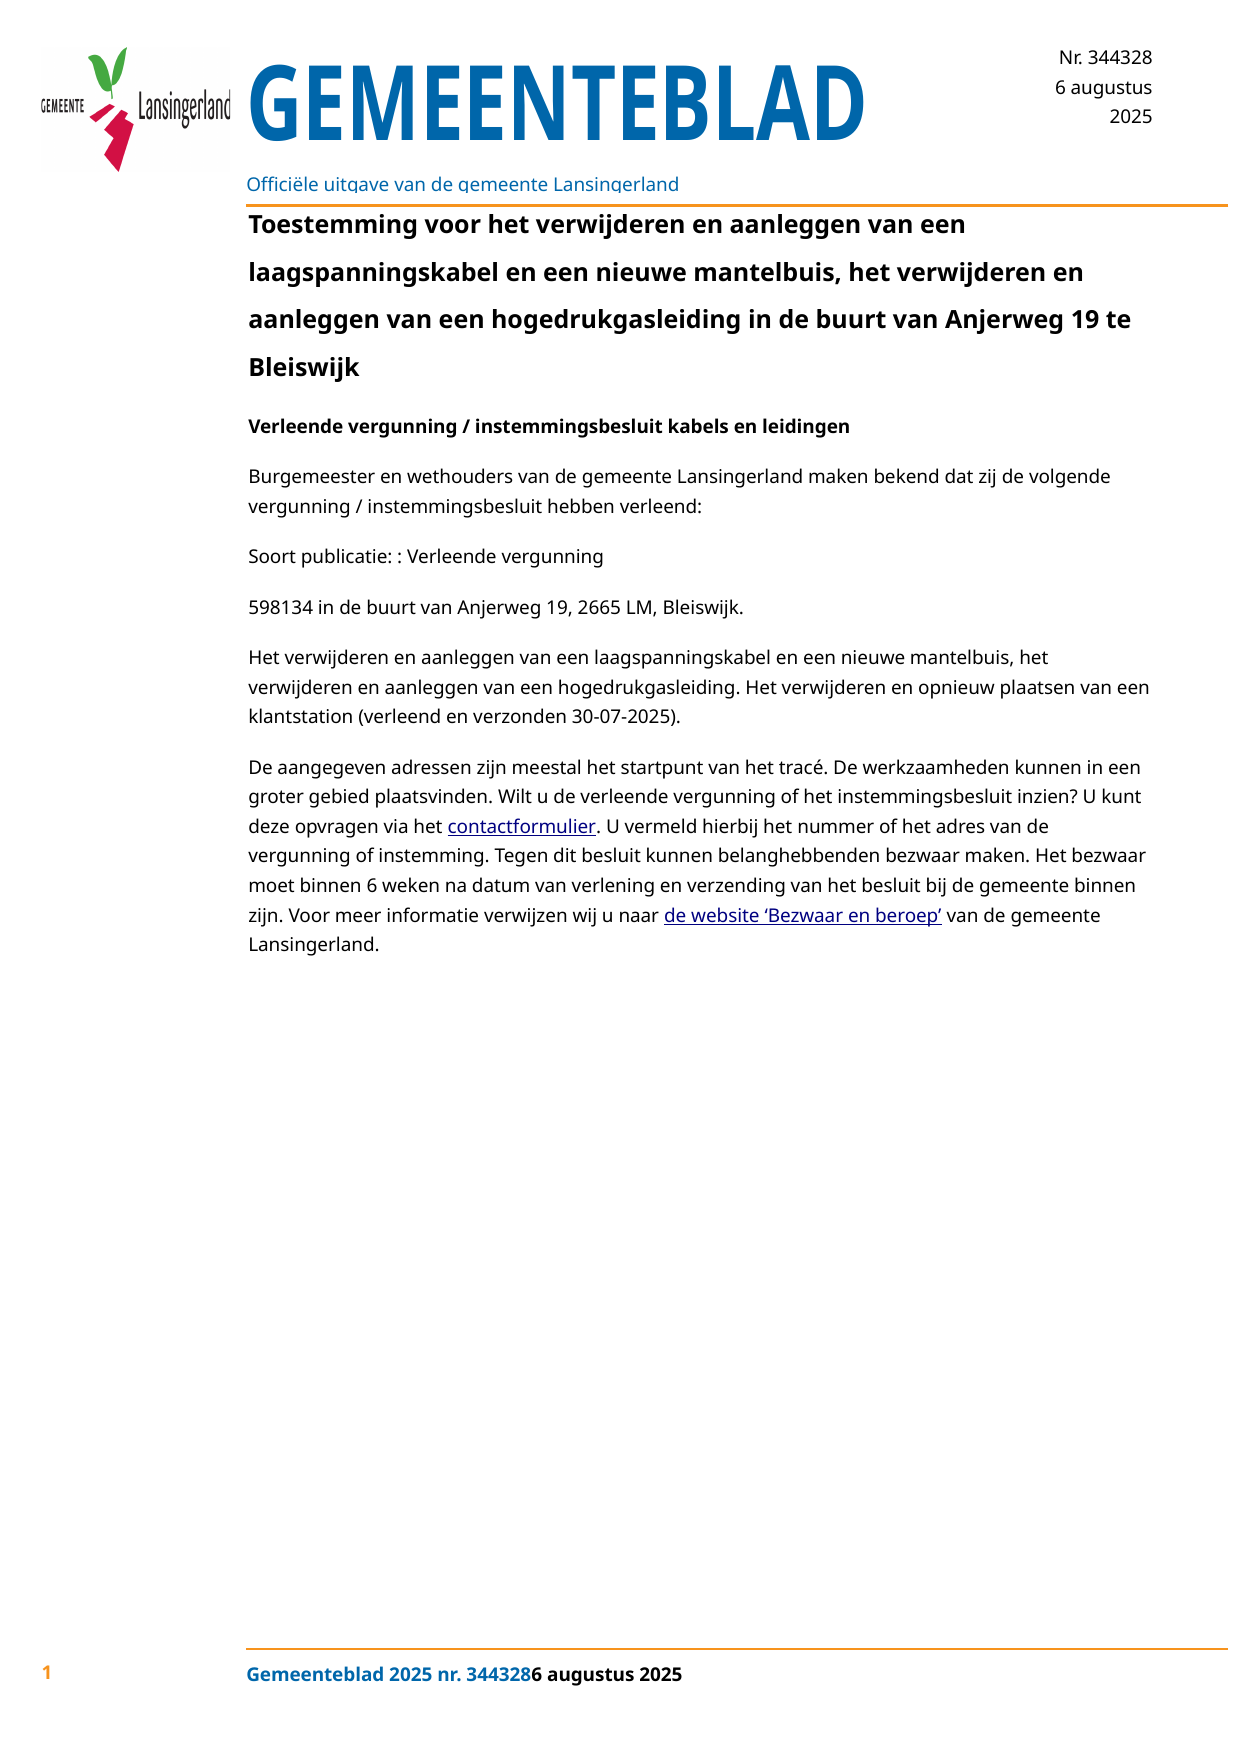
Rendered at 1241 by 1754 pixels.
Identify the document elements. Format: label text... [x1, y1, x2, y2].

text De aangegeven adressen zijn meestal het startpunt van het tracé. De werkzaamheden kunnen in een groter gebied plaatsvinden. Wilt u de verleende vergunning of het instemmingsbesluit inzien? U kunt deze opvragen via het contactformulier. U vermeld hierbij het nummer of het adres van de vergunning of instemming. Tegen dit besluit kunnen belanghebbenden bezwaar maken. Het bezwaar moet binnen 6 weken na datum van verlening en verzending van het besluit bij de gemeente binnen zijn. Voor meer informatie verwijzen wij u naar de website ‘Bezwaar en beroep’ van de gemeente Lansingerland. [248, 754, 1152, 957]
text Verleende vergunning / instemmingsbesluit kabels en leidingen [248, 413, 1152, 439]
text 598134 in de buurt van Anjerweg 19, 2665 LM, Bleiswijk. [248, 594, 1152, 620]
picture [41, 47, 231, 172]
text Burgemeester en wethouders van de gemeente Lansingerland maken bekend dat zij de volgende vergunning / instemmingsbesluit hebben verleend: [248, 463, 1152, 519]
text Soort publicatie: : Verleende vergunning [248, 543, 1152, 569]
text Toestemming voor het verwijderen en aanleggen van een laagspanningskabel en een nieuwe mantelbuis, het verwijderen en aanleggen van een hogedrukgasleiding in de buurt van Anjerweg 19 te Bleiswijk [248, 207, 1152, 384]
text Het verwijderen en aanleggen van een laagspanningskabel en een nieuwe mantelbuis, het verwijderen en aanleggen van een hogedrukgasleiding. Het verwijderen en opnieuw plaatsen van een klantstation (verleend en verzonden 30-07-2025). [248, 644, 1152, 729]
